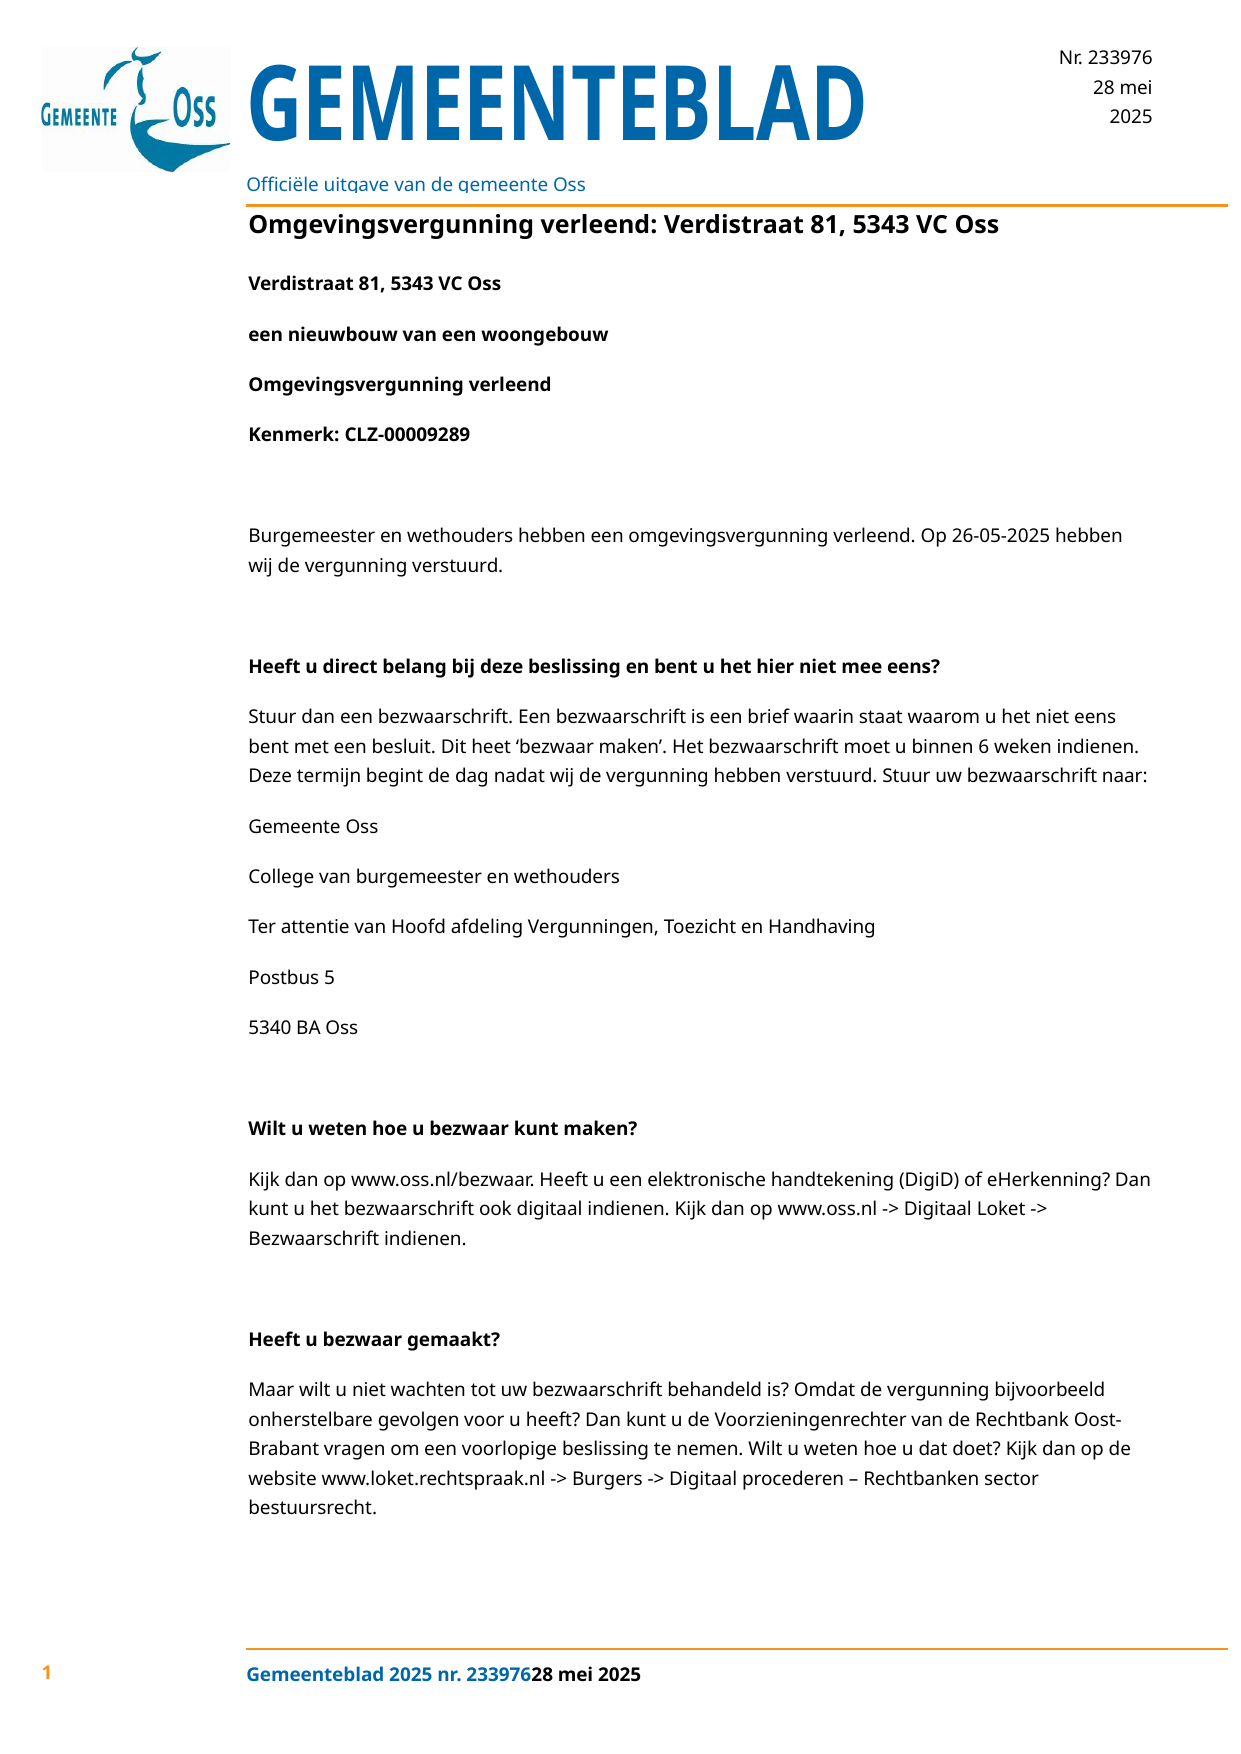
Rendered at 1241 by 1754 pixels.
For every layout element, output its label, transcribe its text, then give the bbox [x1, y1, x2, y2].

text Burgemeester en wethouders hebben een omgevingsvergunning verleend. Op 26-05-2025 hebben wij de vergunning verstuurd. [248, 522, 1152, 578]
text College van burgemeester en wethouders [248, 863, 1152, 889]
text Gemeente Oss [248, 813, 1152, 838]
text Verdistraat 81, 5343 VC Oss [248, 270, 1152, 296]
text Stuur dan een bezwaarschrift. Een bezwaarschrift is een brief waarin staat waarom u het niet eens bent met een besluit. Dit heet ‘bezwaar maken’. Het bezwaarschrift moet u binnen 6 weken indienen. Deze termijn begint de dag nadat wij de vergunning hebben verstuurd. Stuur uw bezwaarschrift naar: [248, 703, 1152, 788]
text Kijk dan op www.oss.nl/bezwaar. Heeft u een elektronische handtekening (DigiD) of eHerkenning? Dan kunt u het bezwaarschrift ook digitaal indienen. Kijk dan op www.oss.nl -> Digitaal Loket -> Bezwaarschrift indienen. [248, 1166, 1152, 1251]
text 5340 BA Oss [248, 1014, 1152, 1040]
text Maar wilt u niet wachten tot uw bezwaarschrift behandeld is? Omdat de vergunning bijvoorbeeld onherstelbare gevolgen voor u heeft? Dan kunt u de Voorzieningenrechter van de Rechtbank Oost-Brabant vragen om een voorlopige beslissing te nemen. Wilt u weten hoe u dat doet? Kijk dan op de website www.loket.rechtspraak.nl -> Burgers -> Digitaal procederen – Rechtbanken sector bestuursrecht. [248, 1376, 1152, 1520]
text Heeft u bezwaar gemaakt? [248, 1326, 1152, 1351]
text Kenmerk: CLZ-00009289 [248, 422, 1152, 447]
text Postbus 5 [248, 964, 1152, 990]
text Heeft u direct belang bij deze beslissing en bent u het hier niet mee eens? [248, 653, 1152, 678]
picture [41, 47, 231, 172]
text Wilt u weten hoe u bezwaar kunt maken? [248, 1115, 1152, 1141]
text Ter attentie van Hoofd afdeling Vergunningen, Toezicht en Handhaving [248, 914, 1152, 939]
text Omgevingsvergunning verleend [248, 371, 1152, 397]
text een nieuwbouw van een woongebouw [248, 321, 1152, 346]
text Omgevingsvergunning verleend: Verdistraat 81, 5343 VC Oss [248, 207, 1152, 241]
